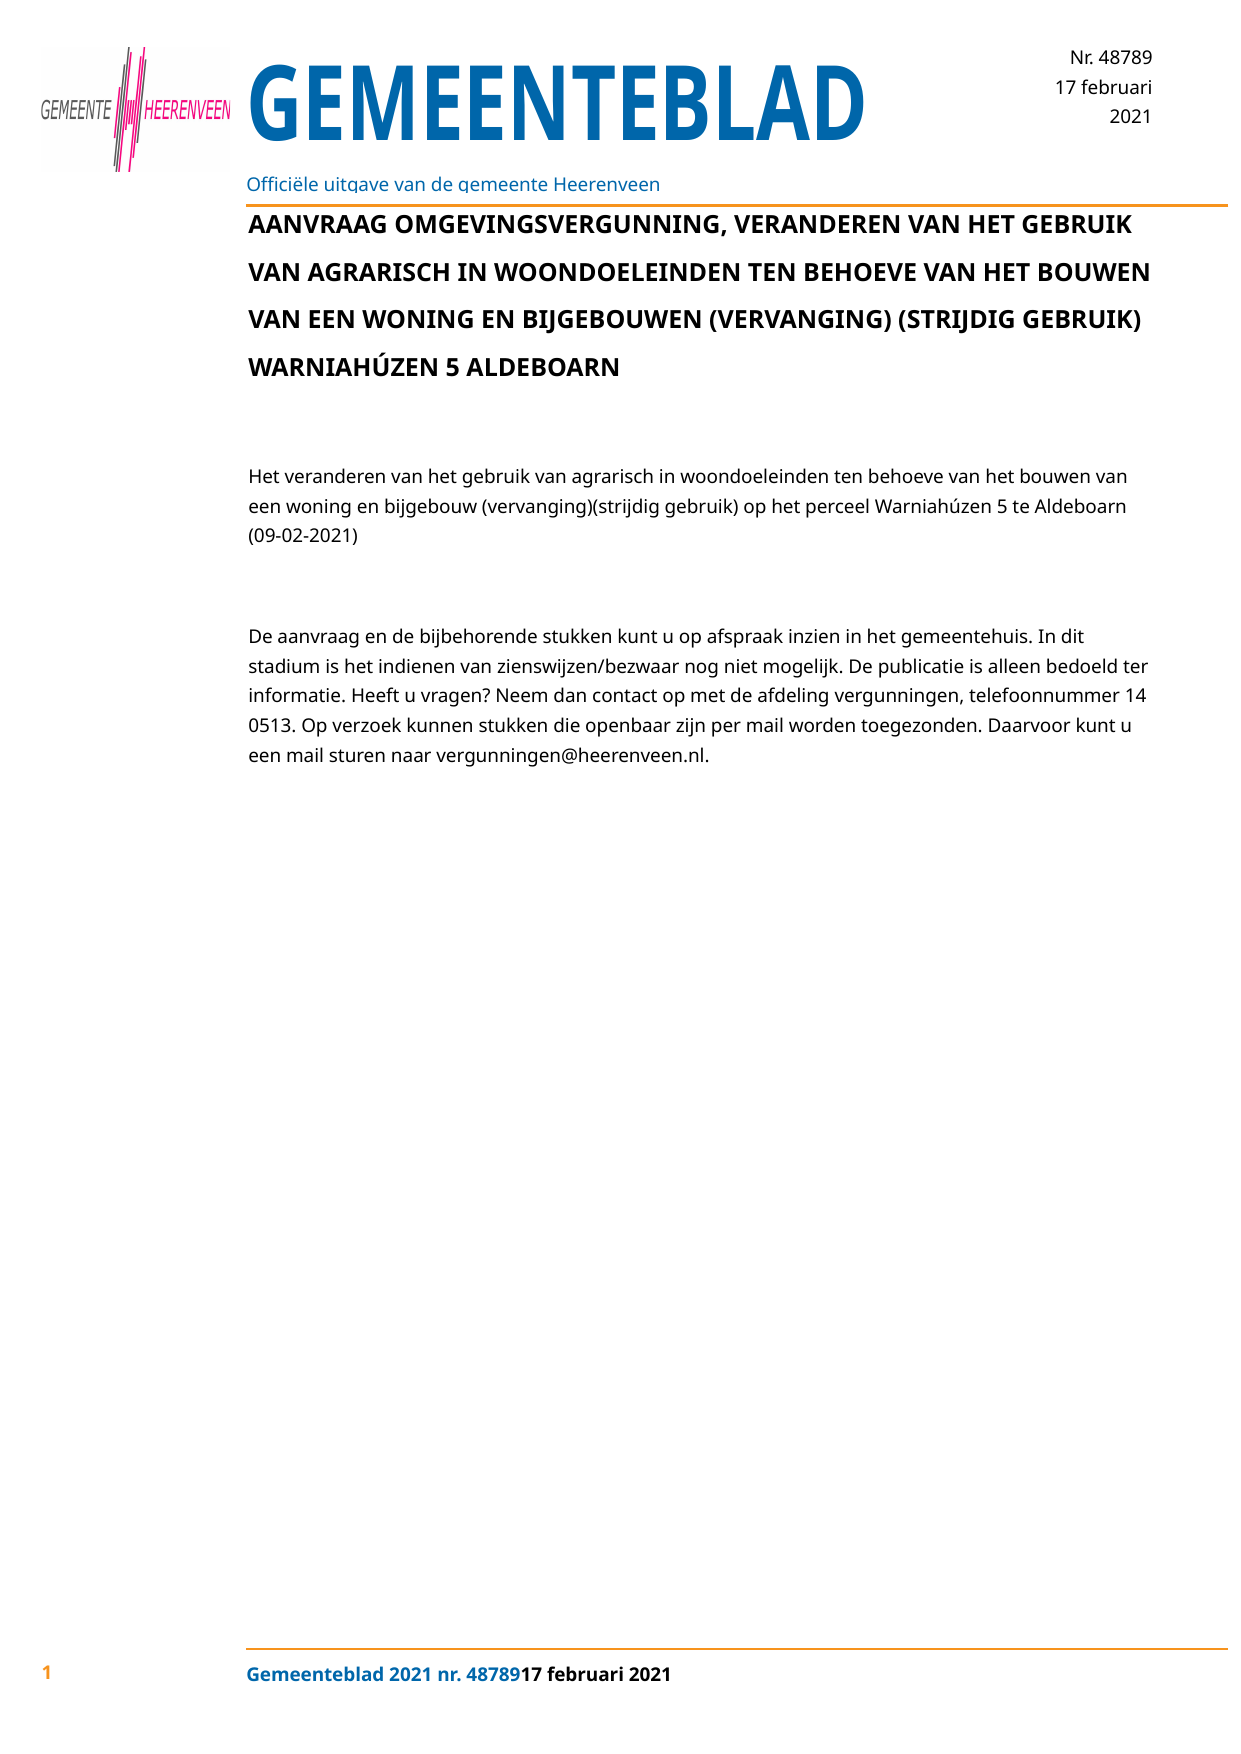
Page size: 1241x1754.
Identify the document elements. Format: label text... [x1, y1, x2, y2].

text De aanvraag en de bijbehorende stukken kunt u op afspraak inzien in het gemeentehuis. In dit stadium is het indienen van zienswijzen/bezwaar nog niet mogelijk. De publicatie is alleen bedoeld ter informatie. Heeft u vragen? Neem dan contact op met de afdeling vergunningen, telefoonnummer 14 0513. Op verzoek kunnen stukken die openbaar zijn per mail worden toegezonden. Daarvoor kunt u een mail sturen naar vergunningen@heerenveen.nl. [248, 623, 1152, 768]
picture [41, 47, 231, 172]
text Het veranderen van het gebruik van agrarisch in woondoeleinden ten behoeve van het bouwen van een woning en bijgebouw (vervanging)(strijdig gebruik) op het perceel Warniahúzen 5 te Aldeboarn (09-02-2021) [248, 463, 1152, 548]
text AANVRAAG OMGEVINGSVERGUNNING, VERANDEREN VAN HET GEBRUIK VAN AGRARISCH IN WOONDOELEINDEN TEN BEHOEVE VAN HET BOUWEN VAN EEN WONING EN BIJGEBOUWEN (VERVANGING) (STRIJDIG GEBRUIK) WARNIAHÚZEN 5 ALDEBOARN [248, 207, 1152, 384]
